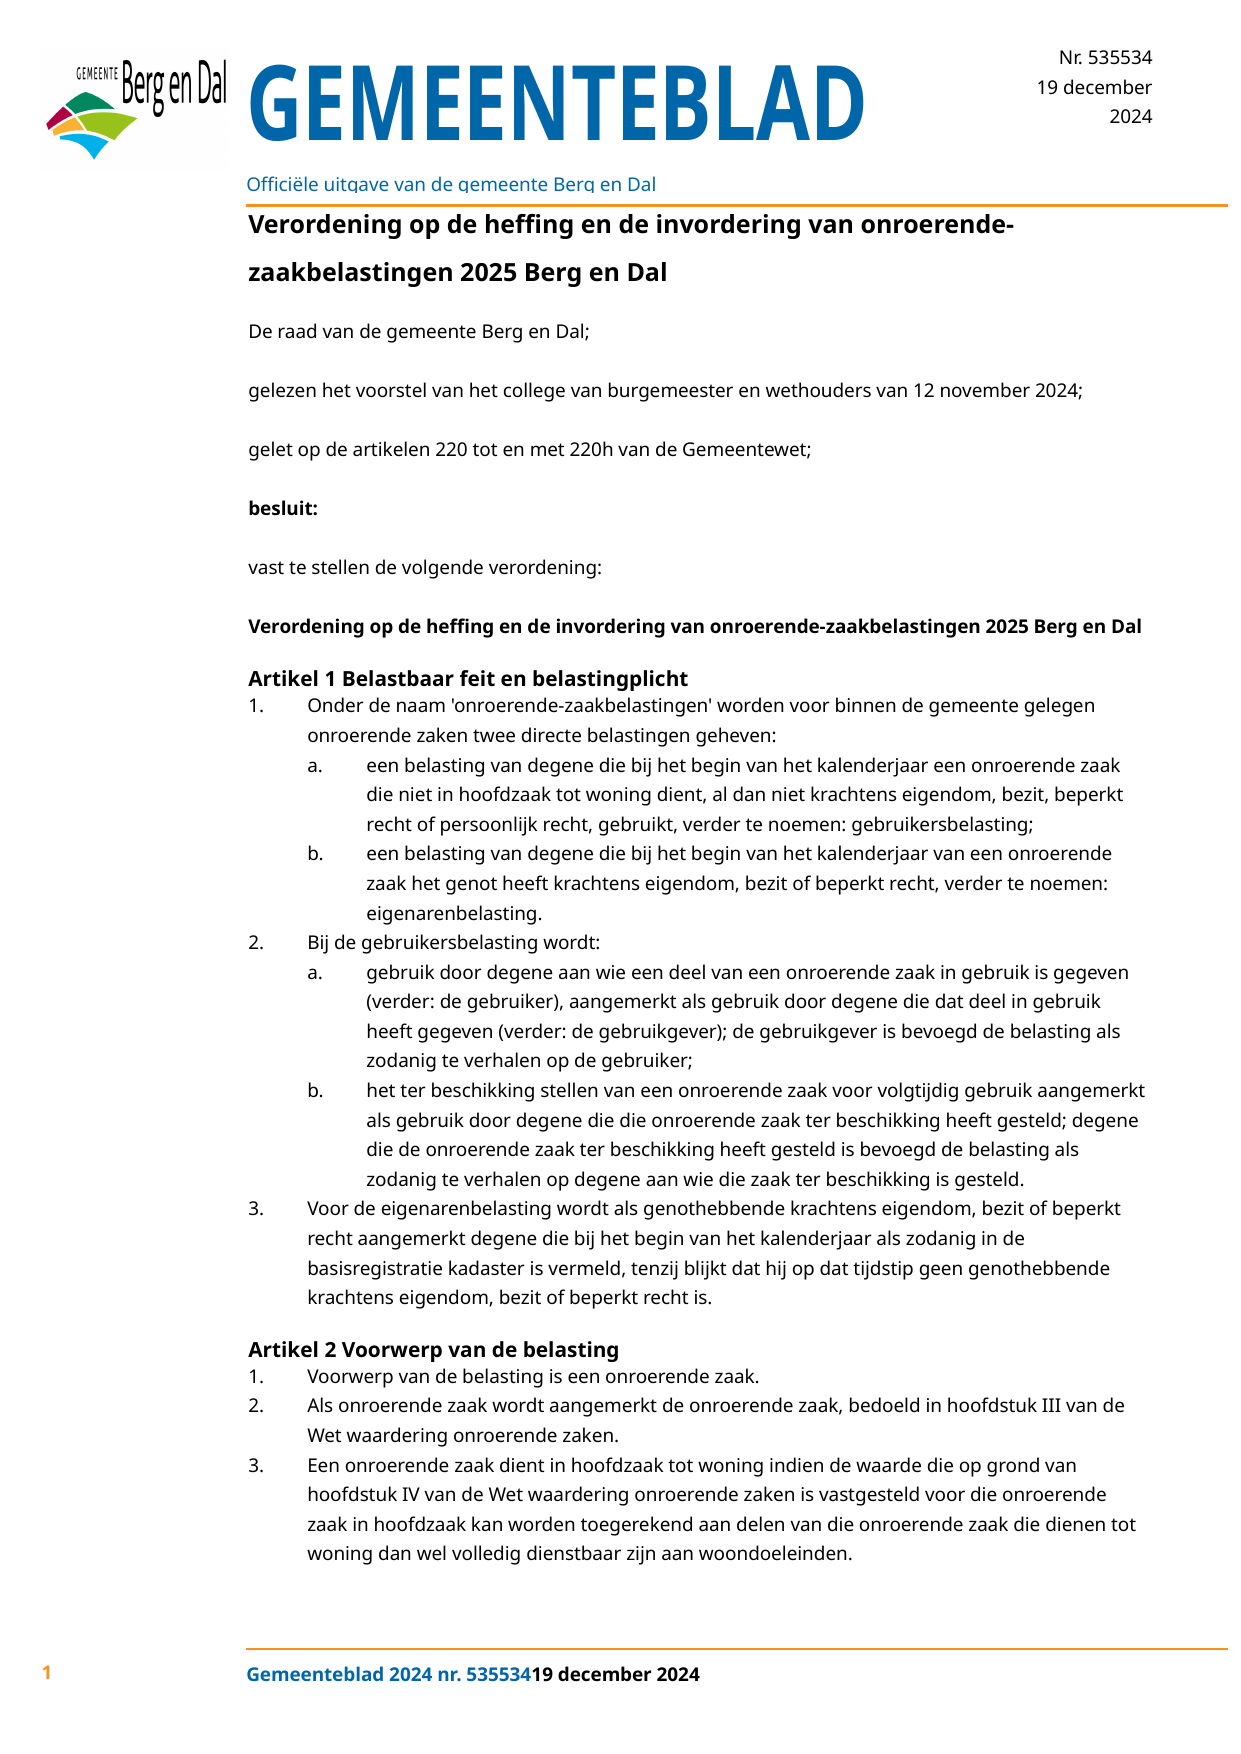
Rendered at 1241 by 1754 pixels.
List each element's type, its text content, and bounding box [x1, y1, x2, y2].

list Een onroerende zaak dient in hoofdzaak tot woning indien de waarde die op grond van hoofdstuk IV van de Wet waardering onroerende zaken is vastgesteld voor die onroerende zaak in hoofdzaak kan worden toegerekend aan delen van die onroerende zaak die dienen tot woning dan wel volledig dienstbaar zijn aan woondoeleinden. [248, 1452, 1152, 1566]
list Voorwerp van de belasting is een onroerende zaak. [248, 1363, 1152, 1389]
list Voor de eigenarenbelasting wordt als genothebbende krachtens eigendom, bezit of beperkt recht aangemerkt degene die bij het begin van het kalenderjaar als zodanig in de basisregistratie kadaster is vermeld, tenzij blijkt dat hij op dat tijdstip geen genothebbende krachtens eigendom, bezit of beperkt recht is. [248, 1196, 1152, 1310]
list een belasting van degene die bij het begin van het kalenderjaar een onroerende zaak die niet in hoofdzaak tot woning dient, al dan niet krachtens eigendom, bezit, beperkt recht of persoonlijk recht, gebruikt, verder te noemen: gebruikersbelasting; [307, 752, 1152, 837]
text gelet op de artikelen 220 tot en met 220h van de Gemeentewet; [248, 436, 1152, 462]
list een belasting van degene die bij het begin van het kalenderjaar van een onroerende zaak het genot heeft krachtens eigendom, bezit of beperkt recht, verder te noemen: eigenarenbelasting. [307, 841, 1152, 925]
text gelezen het voorstel van het college van burgemeester en wethouders van 12 november 2024; [248, 377, 1152, 403]
list Als onroerende zaak wordt aangemerkt de onroerende zaak, bedoeld in hoofdstuk III van de Wet waardering onroerende zaken. [248, 1393, 1152, 1448]
picture [41, 47, 231, 172]
list het ter beschikking stellen van een onroerende zaak voor volgtijdig gebruik aangemerkt als gebruik door degene die die onroerende zaak ter beschikking heeft gesteld; degene die de onroerende zaak ter beschikking heeft gesteld is bevoegd de belasting als zodanig te verhalen op degene aan wie die zaak ter beschikking is gesteld. [307, 1077, 1152, 1192]
text Verordening op de heffing en de invordering van onroerende-zaakbelastingen 2025 Berg en Dal [248, 614, 1152, 639]
text Artikel 2 Voorwerp van de belasting [248, 1335, 1152, 1363]
list Onder de naam 'onroerende-zaakbelastingen' worden voor binnen de gemeente gelegen onroerende zaken twee directe belastingen geheven: [248, 693, 1152, 748]
text vast te stellen de volgende verordening: [248, 554, 1152, 580]
list gebruik door degene aan wie een deel van een onroerende zaak in gebruik is gegeven (verder: de gebruiker), aangemerkt als gebruik door degene die dat deel in gebruik heeft gegeven (verder: de gebruikgever); de gebruikgever is bevoegd de belasting als zodanig te verhalen op de gebruiker; [307, 959, 1152, 1073]
text De raad van de gemeente Berg en Dal; [248, 318, 1152, 344]
text besluit: [248, 495, 1152, 521]
text Verordening op de heffing en de invordering van onroerende-zaakbelastingen 2025 Berg en Dal [248, 207, 1152, 288]
list Bij de gebruikersbelasting wordt: [248, 929, 1152, 955]
text Artikel 1 Belastbaar feit en belastingplicht [248, 664, 1152, 693]
